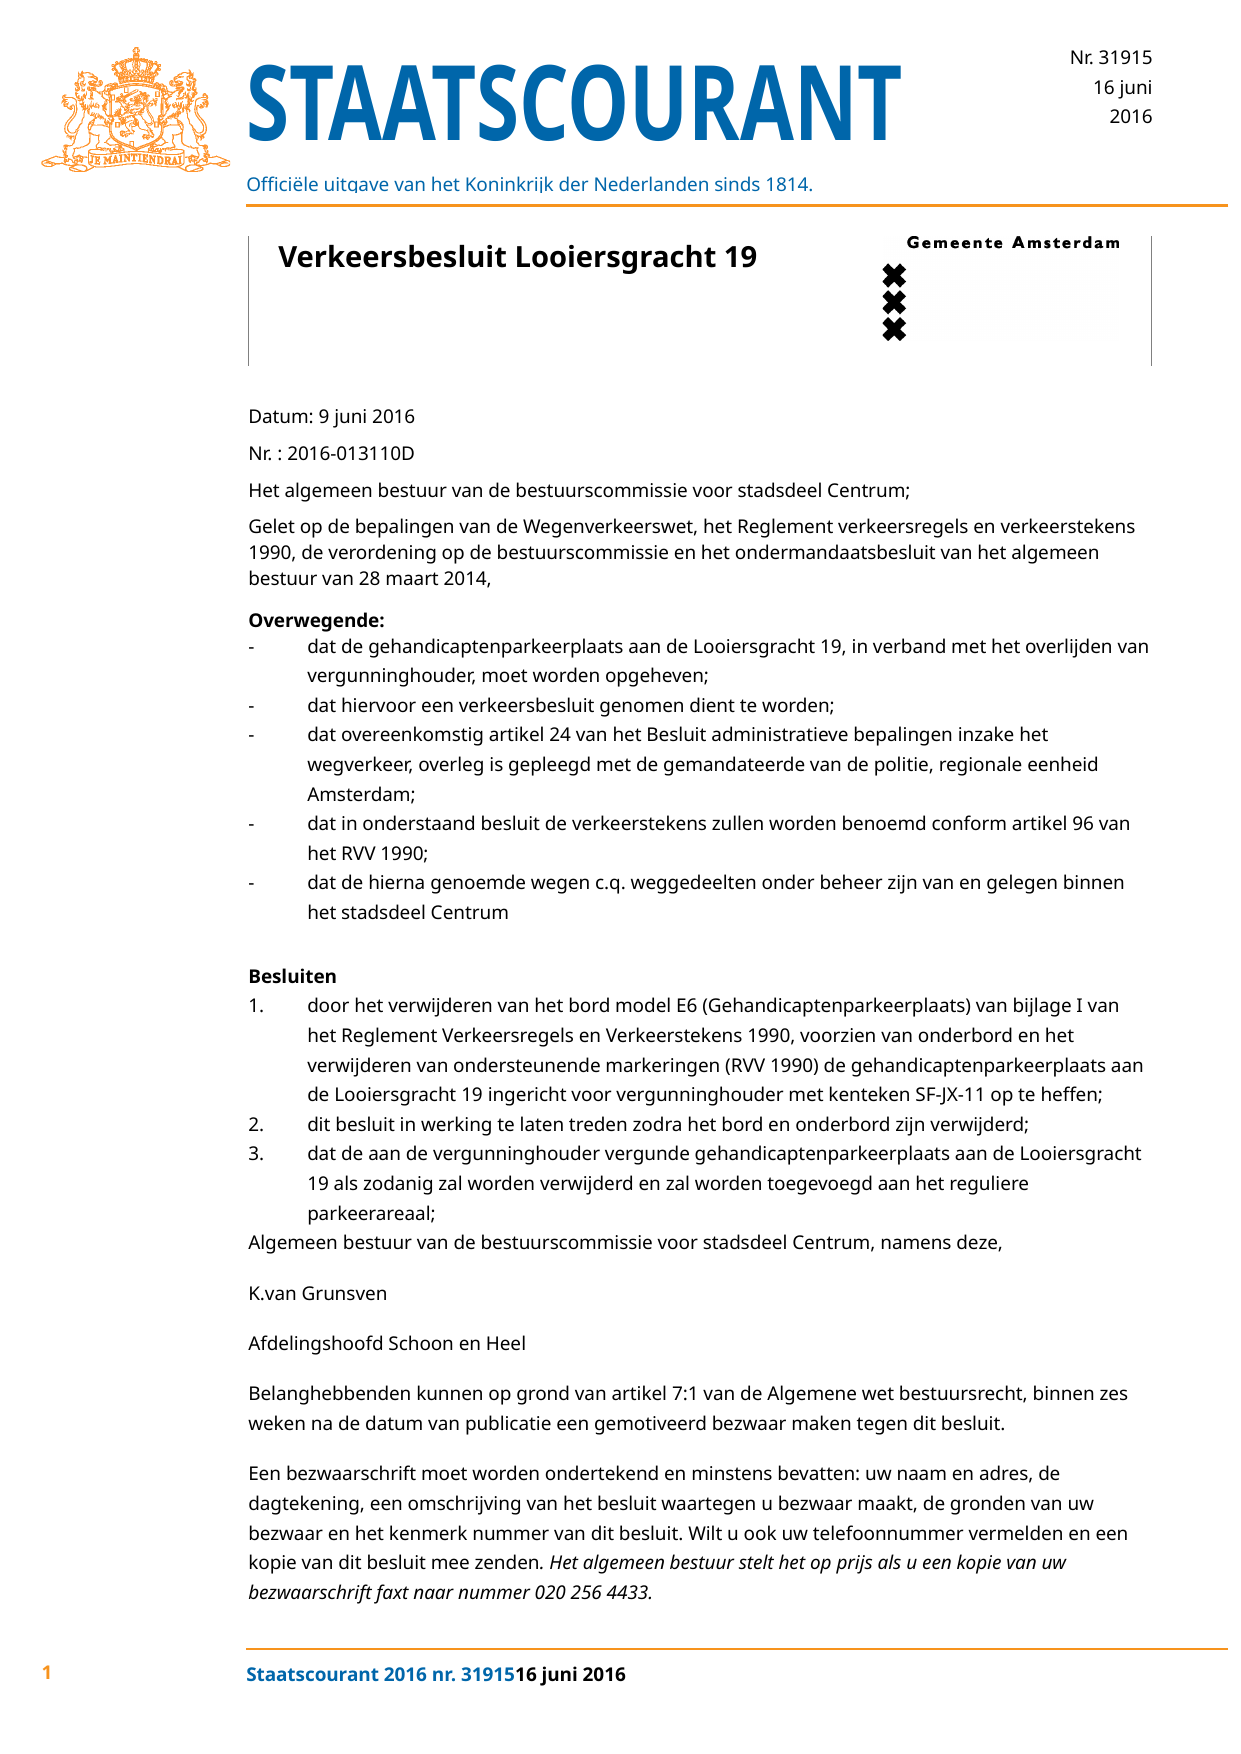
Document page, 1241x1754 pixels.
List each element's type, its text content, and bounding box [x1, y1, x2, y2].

text Belanghebbenden kunnen op grond van artikel 7:1 van de Algemene wet bestuursrecht, binnen zes weken na de datum van publicatie een gemotiveerd bezwaar maken tegen dit besluit. [248, 1381, 1152, 1436]
list dat de gehandicaptenparkeerplaats aan de Looiersgracht 19, in verband met het overlijden van vergunninghouder, moet worden opgeheven; [248, 633, 1152, 688]
list door het verwijderen van het bord model E6 (Gehandicaptenparkeerplaats) van bijlage I van het Reglement Verkeersregels en Verkeerstekens 1990, voorzien van onderbord en het verwijderen van ondersteunende markeringen (RVV 1990) de gehandicaptenparkeerplaats aan de Looiersgracht 19 ingericht voor vergunninghouder met kenteken SF-JX-11 op te heffen; [248, 993, 1152, 1107]
text Overwegende: [248, 607, 1152, 633]
list dat hiervoor een verkeersbesluit genomen dient te worden; [248, 692, 1152, 718]
list dit besluit in werking te laten treden zodra het bord en onderbord zijn verwijderd; [248, 1111, 1152, 1137]
text Een bezwaarschrift moet worden ondertekend en minstens bevatten: uw naam en adres, de dagtekening, een omschrijving van het besluit waartegen u bezwaar maakt, de gronden van uw bezwaar en het kenmerk nummer van dit besluit. Wilt u ook uw telefoonnummer vermelden en een kopie van dit besluit mee zenden. Het algemeen bestuur stelt het op prijs als u een kopie van uw bezwaarschrift faxt naar nummer 020 256 4433. [248, 1461, 1152, 1604]
text Afdelingshoofd Schoon en Heel [248, 1330, 1152, 1356]
text Datum: 9 juni 2016 [248, 404, 1152, 429]
list dat de hierna genoemde wegen c.q. weggedeelten onder beheer zijn van en gelegen binnen het stadsdeel Centrum [248, 869, 1152, 925]
table_header [850, 236, 1151, 366]
list dat de aan de vergunninghouder vergunde gehandicaptenparkeerplaats aan de Looiersgracht 19 als zodanig zal worden verwijderd en zal worden toegevoegd aan het reguliere parkeerareaal; [248, 1141, 1152, 1225]
text Nr. : 2016-013110D [248, 440, 1152, 466]
text K.van Grunsven [248, 1280, 1152, 1305]
text Het algemeen bestuur van de bestuurscommissie voor stadsdeel Centrum; [248, 477, 1152, 503]
list dat overeenkomstig artikel 24 van het Besluit administratieve bepalingen inzake het wegverkeer, overleg is gepleegd met de gemandateerde van de politie, regionale eenheid Amsterdam; [248, 722, 1152, 806]
table_header Verkeersbesluit Looiersgracht 19 [249, 236, 850, 366]
text Besluiten [248, 963, 1152, 989]
text Gelet op de bepalingen van de Wegenverkeerswet, het Reglement verkeersregels en verkeerstekens 1990, de verordening op de bestuurscommissie en het ondermandaatsbesluit van het algemeen bestuur van 28 maart 2014, [248, 514, 1152, 591]
list dat in onderstaand besluit de verkeerstekens zullen worden benoemd conform artikel 96 van het RVV 1990; [248, 810, 1152, 866]
text Algemeen bestuur van de bestuurscommissie voor stadsdeel Centrum, namens deze, [248, 1229, 1152, 1255]
picture [41, 47, 231, 172]
picture [882, 236, 1119, 341]
